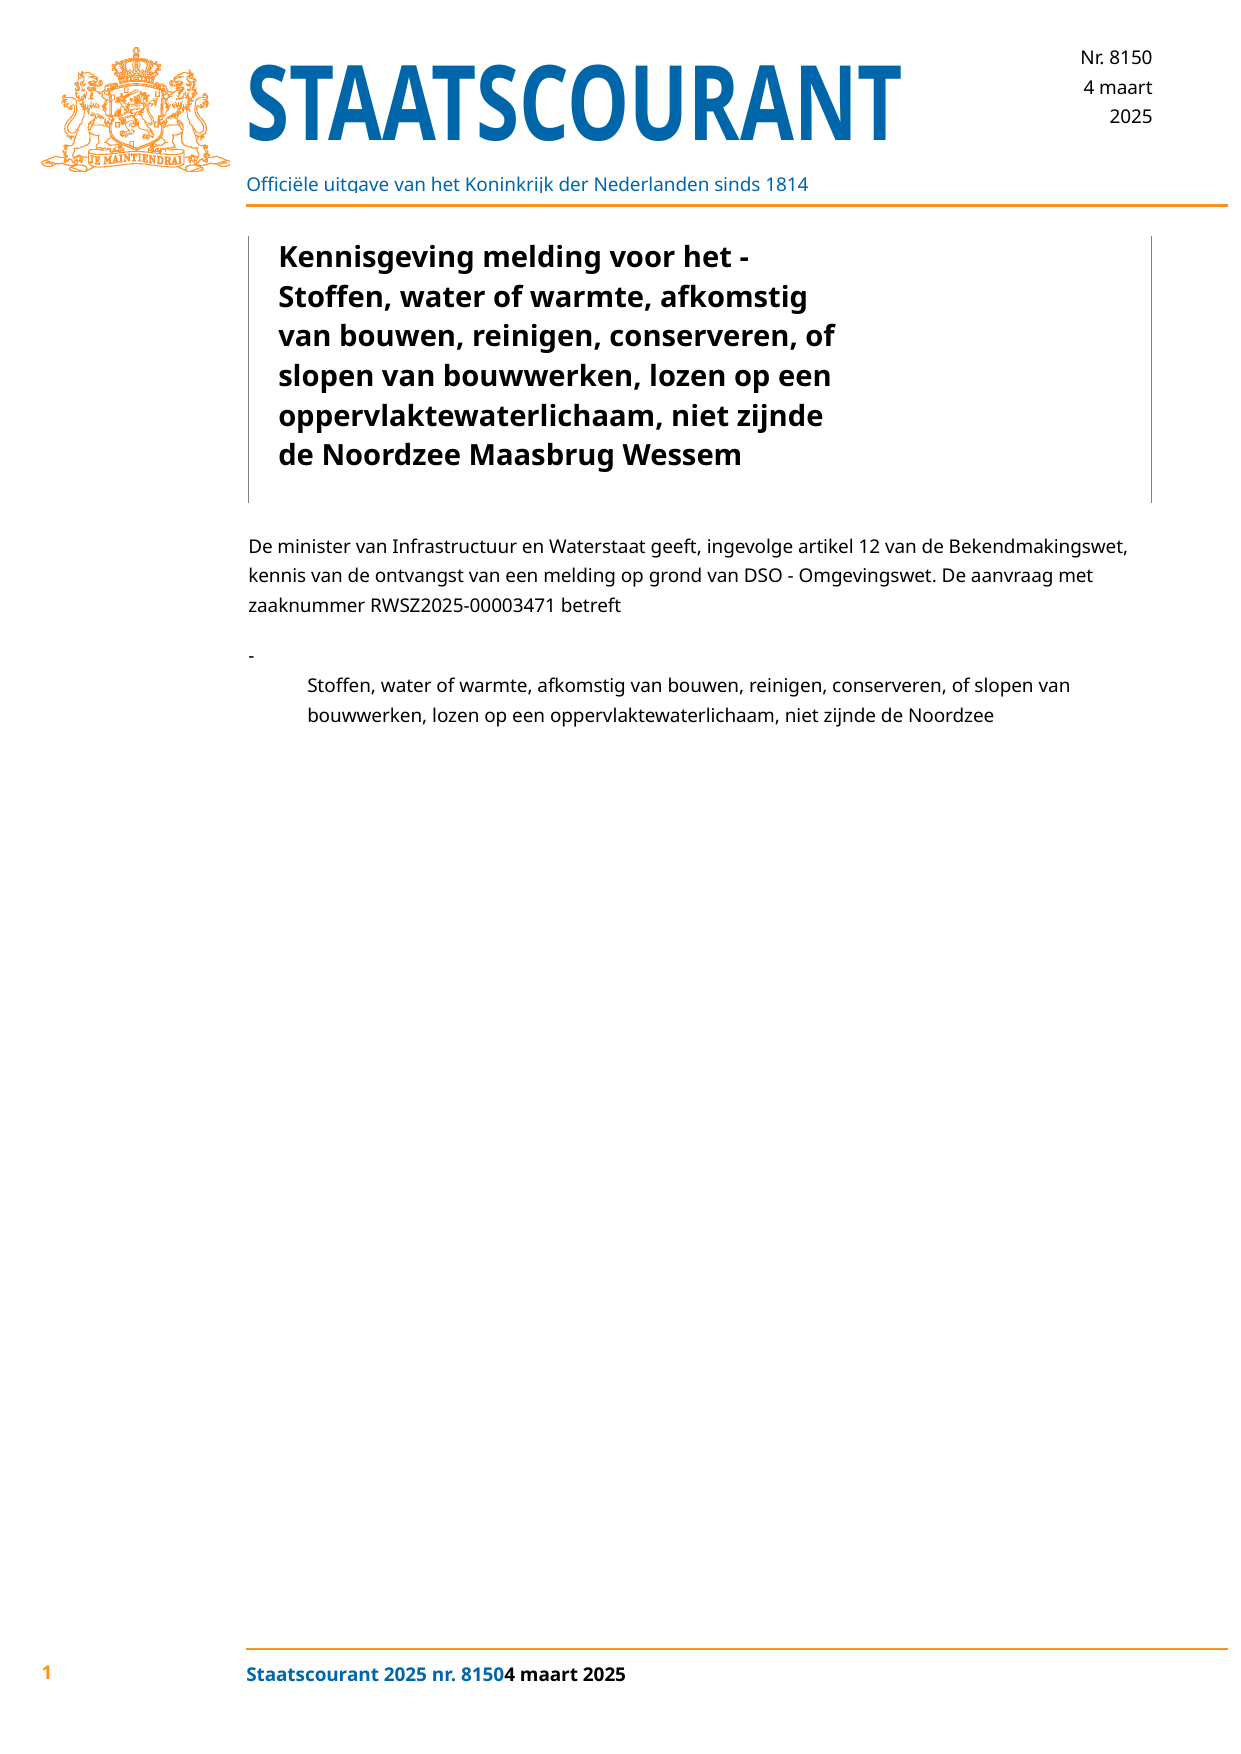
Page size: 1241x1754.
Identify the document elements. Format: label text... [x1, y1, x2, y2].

table_header [1090, 236, 1151, 413]
table_header Kennisgeving melding voor het -Stoffen, water of warmte, afkomstig van bouwen, reinigen, conserveren, of slopen van bouwwerken, lozen op een oppervlaktewaterlichaam, niet zijnde de Noordzee Maasbrug Wessem [249, 236, 850, 503]
list Stoffen, water of warmte, afkomstig van bouwen, reinigen, conserveren, of slopen van bouwwerken, lozen op een oppervlaktewaterlichaam, niet zijnde de Noordzee [248, 672, 1152, 727]
picture [41, 47, 231, 172]
text De minister van Infrastructuur en Waterstaat geeft, ingevolge artikel 12 van de Bekendmakingswet, kennis van de ontvangst van een melding op grond van DSO - Omgevingswet. De aanvraag met zaaknummer RWSZ2025-00003471 betreft [248, 533, 1152, 618]
table_header [850, 236, 912, 413]
picture [912, 236, 1090, 414]
table_header [850, 414, 1151, 503]
